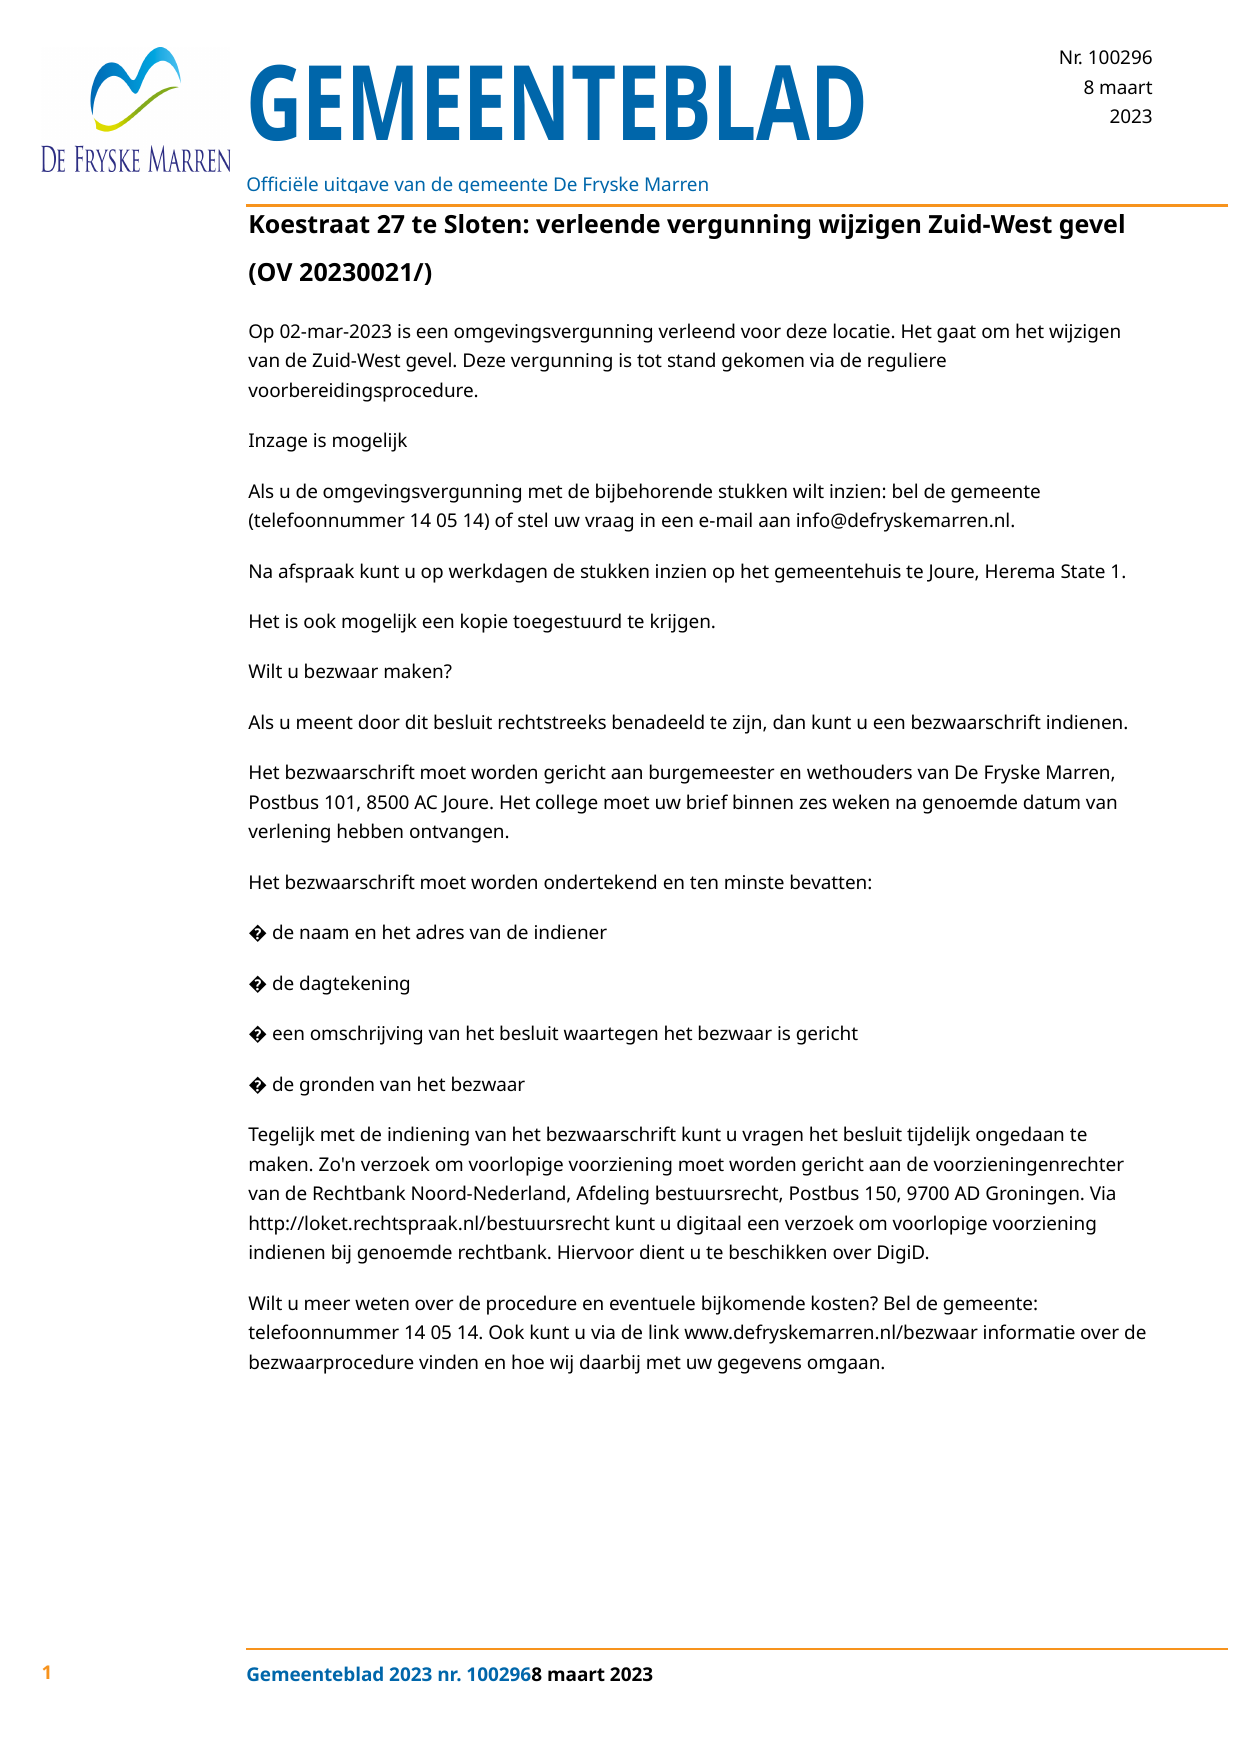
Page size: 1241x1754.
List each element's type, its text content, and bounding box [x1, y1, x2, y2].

text � een omschrijving van het besluit waartegen het bezwaar is gericht [248, 1020, 1152, 1046]
text Als u de omgevingsvergunning met de bijbehorende stukken wilt inzien: bel de gemeente (telefoonnummer 14 05 14) of stel uw vraag in een e-mail aan info@defryskemarren.nl. [248, 478, 1152, 533]
text Inzage is mogelijk [248, 427, 1152, 453]
text � de gronden van het bezwaar [248, 1071, 1152, 1097]
text Het bezwaarschrift moet worden gericht aan burgemeester en wethouders van De Fryske Marren, Postbus 101, 8500 AC Joure. Het college moet uw brief binnen zes weken na genoemde datum van verlening hebben ontvangen. [248, 759, 1152, 844]
text Wilt u bezwaar maken? [248, 659, 1152, 684]
text Koestraat 27 te Sloten: verleende vergunning wijzigen Zuid-West gevel (OV 20230021/) [248, 207, 1152, 288]
text Het bezwaarschrift moet worden ondertekend en ten minste bevatten: [248, 869, 1152, 895]
text � de dagtekening [248, 970, 1152, 996]
text Op 02-mar-2023 is een omgevingsvergunning verleend voor deze locatie. Het gaat om het wijzigen van de Zuid-West gevel. Deze vergunning is tot stand gekomen via de reguliere voorbereidingsprocedure. [248, 318, 1152, 403]
text Wilt u meer weten over de procedure en eventuele bijkomende kosten? Bel de gemeente: telefoonnummer 14 05 14. Ook kunt u via de link www.defryskemarren.nl/bezwaar informatie over de bezwaarprocedure vinden en hoe wij daarbij met uw gegevens omgaan. [248, 1290, 1152, 1375]
text � de naam en het adres van de indiener [248, 919, 1152, 945]
text Het is ook mogelijk een kopie toegestuurd te krijgen. [248, 608, 1152, 634]
text Als u meent door dit besluit rechtstreeks benadeeld te zijn, dan kunt u een bezwaarschrift indienen. [248, 709, 1152, 735]
text Tegelijk met de indiening van het bezwaarschrift kunt u vragen het besluit tijdelijk ongedaan te maken. Zo'n verzoek om voorlopige voorziening moet worden gericht aan de voorzieningenrechter van de Rechtbank Noord-Nederland, Afdeling bestuursrecht, Postbus 150, 9700 AD Groningen. Via http://loket.rechtspraak.nl/bestuursrecht kunt u digitaal een verzoek om voorlopige voorziening indienen bij genoemde rechtbank. Hiervoor dient u te beschikken over DigiD. [248, 1121, 1152, 1265]
text Na afspraak kunt u op werkdagen de stukken inzien op het gemeentehuis te Joure, Herema State 1. [248, 558, 1152, 584]
picture [41, 47, 231, 172]
